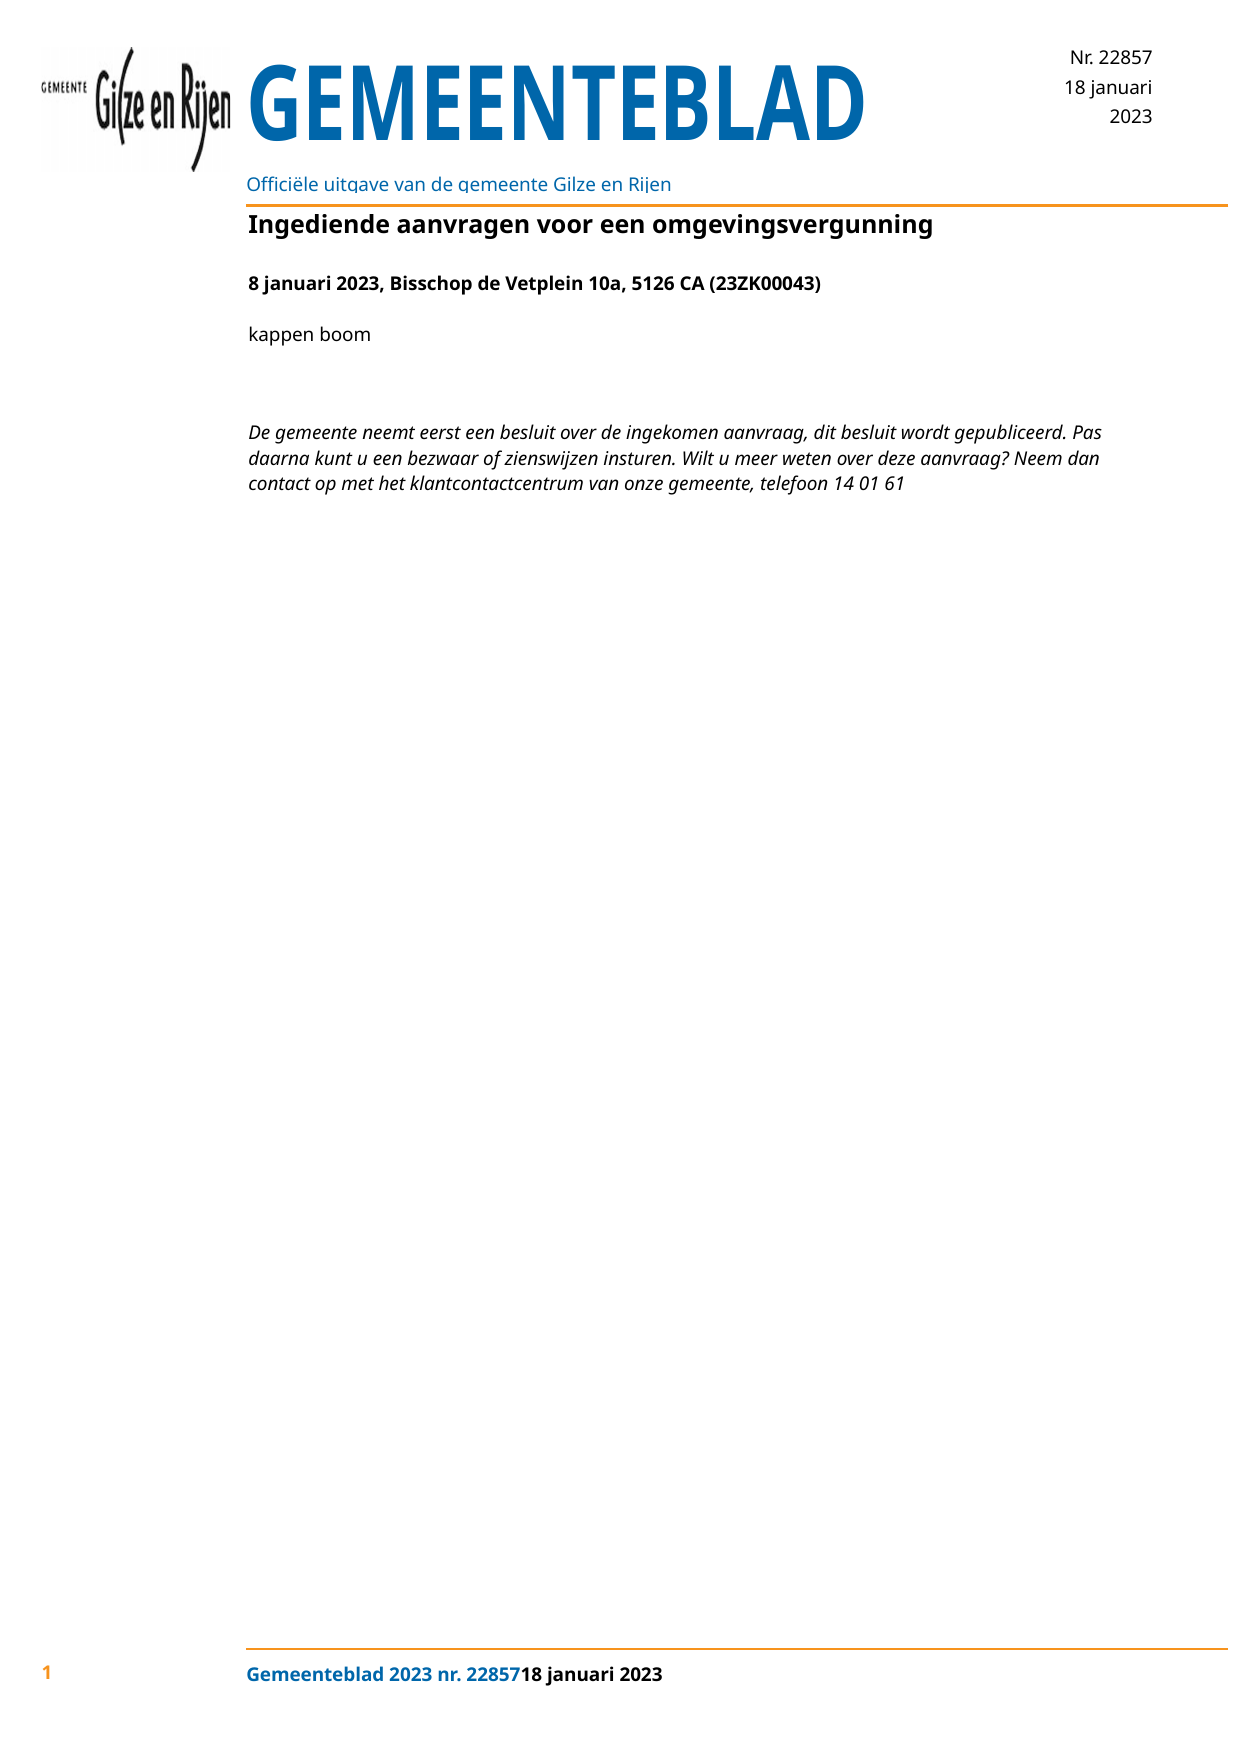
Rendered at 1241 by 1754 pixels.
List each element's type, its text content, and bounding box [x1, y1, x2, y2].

picture [41, 47, 231, 172]
text De gemeente neemt eerst een besluit over de ingekomen aanvraag, dit besluit wordt gepubliceerd. Pas daarna kunt u een bezwaar of zienswijzen insturen. Wilt u meer weten over deze aanvraag? Neem dan contact op met het klantcontactcentrum van onze gemeente, telefoon 14 01 61 [248, 419, 1152, 496]
text kappen boom [248, 321, 1152, 346]
text 8 januari 2023, Bisschop de Vetplein 10a, 5126 CA (23ZK00043) [248, 270, 1152, 296]
text Ingediende aanvragen voor een omgevingsvergunning [248, 207, 1152, 241]
